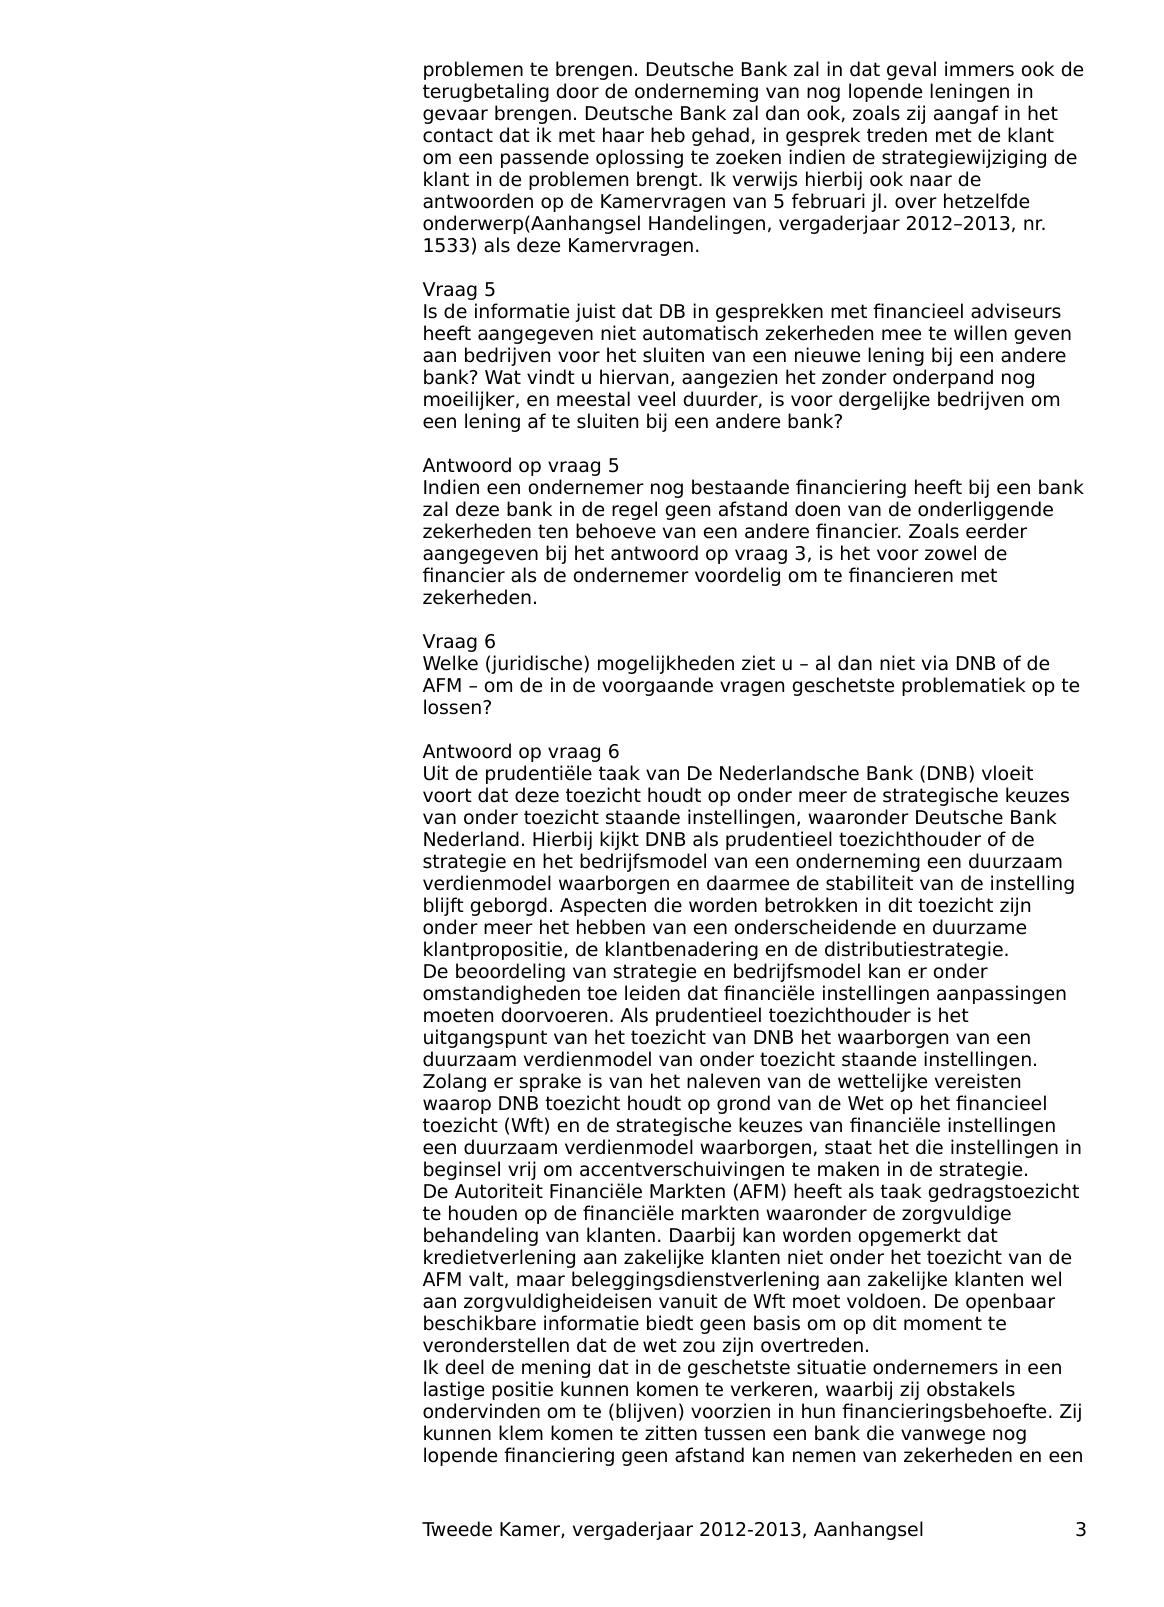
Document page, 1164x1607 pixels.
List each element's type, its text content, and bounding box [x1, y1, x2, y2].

text De beoordeling van strategie en bedrijfsmodel kan er onder omstandigheden toe leiden dat financiële instellingen aanpassingen moeten doorvoeren. Als prudentieel toezichthouder is het uitgangspunt van het toezicht van DNB het waarborgen van een duurzaam verdienmodel van onder toezicht staande instellingen. Zolang er sprake is van het naleven van de wettelijke vereisten waarop DNB toezicht houdt op grond van de Wet op het financieel toezicht (Wft) en de strategische keuzes van financiële instellingen een duurzaam verdienmodel waarborgen, staat het die instellingen in beginsel vrij om accentverschuivingen te maken in de strategie. [422, 961, 1087, 1181]
text Indien een ondernemer nog bestaande financiering heeft bij een bank zal deze bank in de regel geen afstand doen van de onderliggende zekerheden ten behoeve van een andere financier. Zoals eerder aangegeven bij het antwoord op vraag 3, is het voor zowel de financier als de ondernemer voordelig om te financieren met zekerheden. [422, 477, 1087, 609]
text Vraag 6 [422, 631, 1087, 653]
text problemen te brengen. Deutsche Bank zal in dat geval immers ook de terugbetaling door de onderneming van nog lopende leningen in gevaar brengen. Deutsche Bank zal dan ook, zoals zij aangaf in het contact dat ik met haar heb gehad, in gesprek treden met de klant om een passende oplossing te zoeken indien de strategiewijziging de klant in de problemen brengt. Ik verwijs hierbij ook naar de antwoorden op de Kamervragen van 5 februari jl. over hetzelfde onderwerp(Aanhangsel Handelingen, vergaderjaar 2012–2013, nr. 1533) als deze Kamervragen. [422, 59, 1087, 257]
text Ik deel de mening dat in de geschetste situatie ondernemers in een lastige positie kunnen komen te verkeren, waarbij zij obstakels ondervinden om te (blijven) voorzien in hun financieringsbehoefte. Zij kunnen klem komen te zitten tussen een bank die vanwege nog lopende financiering geen afstand kan nemen van zekerheden en een [422, 1357, 1087, 1467]
text Is de informatie juist dat DB in gesprekken met financieel adviseurs heeft aangegeven niet automatisch zekerheden mee te willen geven aan bedrijven voor het sluiten van een nieuwe lening bij een andere bank? Wat vindt u hiervan, aangezien het zonder onderpand nog moeilijker, en meestal veel duurder, is voor dergelijke bedrijven om een lening af te sluiten bij een andere bank? [422, 301, 1087, 433]
text Uit de prudentiële taak van De Nederlandsche Bank (DNB) vloeit voort dat deze toezicht houdt op onder meer de strategische keuzes van onder toezicht staande instellingen, waaronder Deutsche Bank Nederland. Hierbij kijkt DNB als prudentieel toezichthouder of de strategie en het bedrijfsmodel van een onderneming een duurzaam verdienmodel waarborgen en daarmee de stabiliteit van de instelling blijft geborgd. Aspecten die worden betrokken in dit toezicht zijn onder meer het hebben van een onderscheidende en duurzame klantpropositie, de klantbenadering en de distributiestrategie. [422, 763, 1087, 961]
text Vraag 5 [422, 279, 1087, 301]
text De Autoriteit Financiële Markten (AFM) heeft als taak gedragstoezicht te houden op de financiële markten waaronder de zorgvuldige behandeling van klanten. Daarbij kan worden opgemerkt dat kredietverlening aan zakelijke klanten niet onder het toezicht van de AFM valt, maar beleggingsdienstverlening aan zakelijke klanten wel aan zorgvuldigheideisen vanuit de Wft moet voldoen. De openbaar beschikbare informatie biedt geen basis om op dit moment te veronderstellen dat de wet zou zijn overtreden. [422, 1181, 1087, 1357]
text Antwoord op vraag 6 [422, 741, 1087, 763]
text Antwoord op vraag 5 [422, 455, 1087, 477]
text Welke (juridische) mogelijkheden ziet u – al dan niet via DNB of de AFM – om de in de voorgaande vragen geschetste problematiek op te lossen? [422, 653, 1087, 719]
